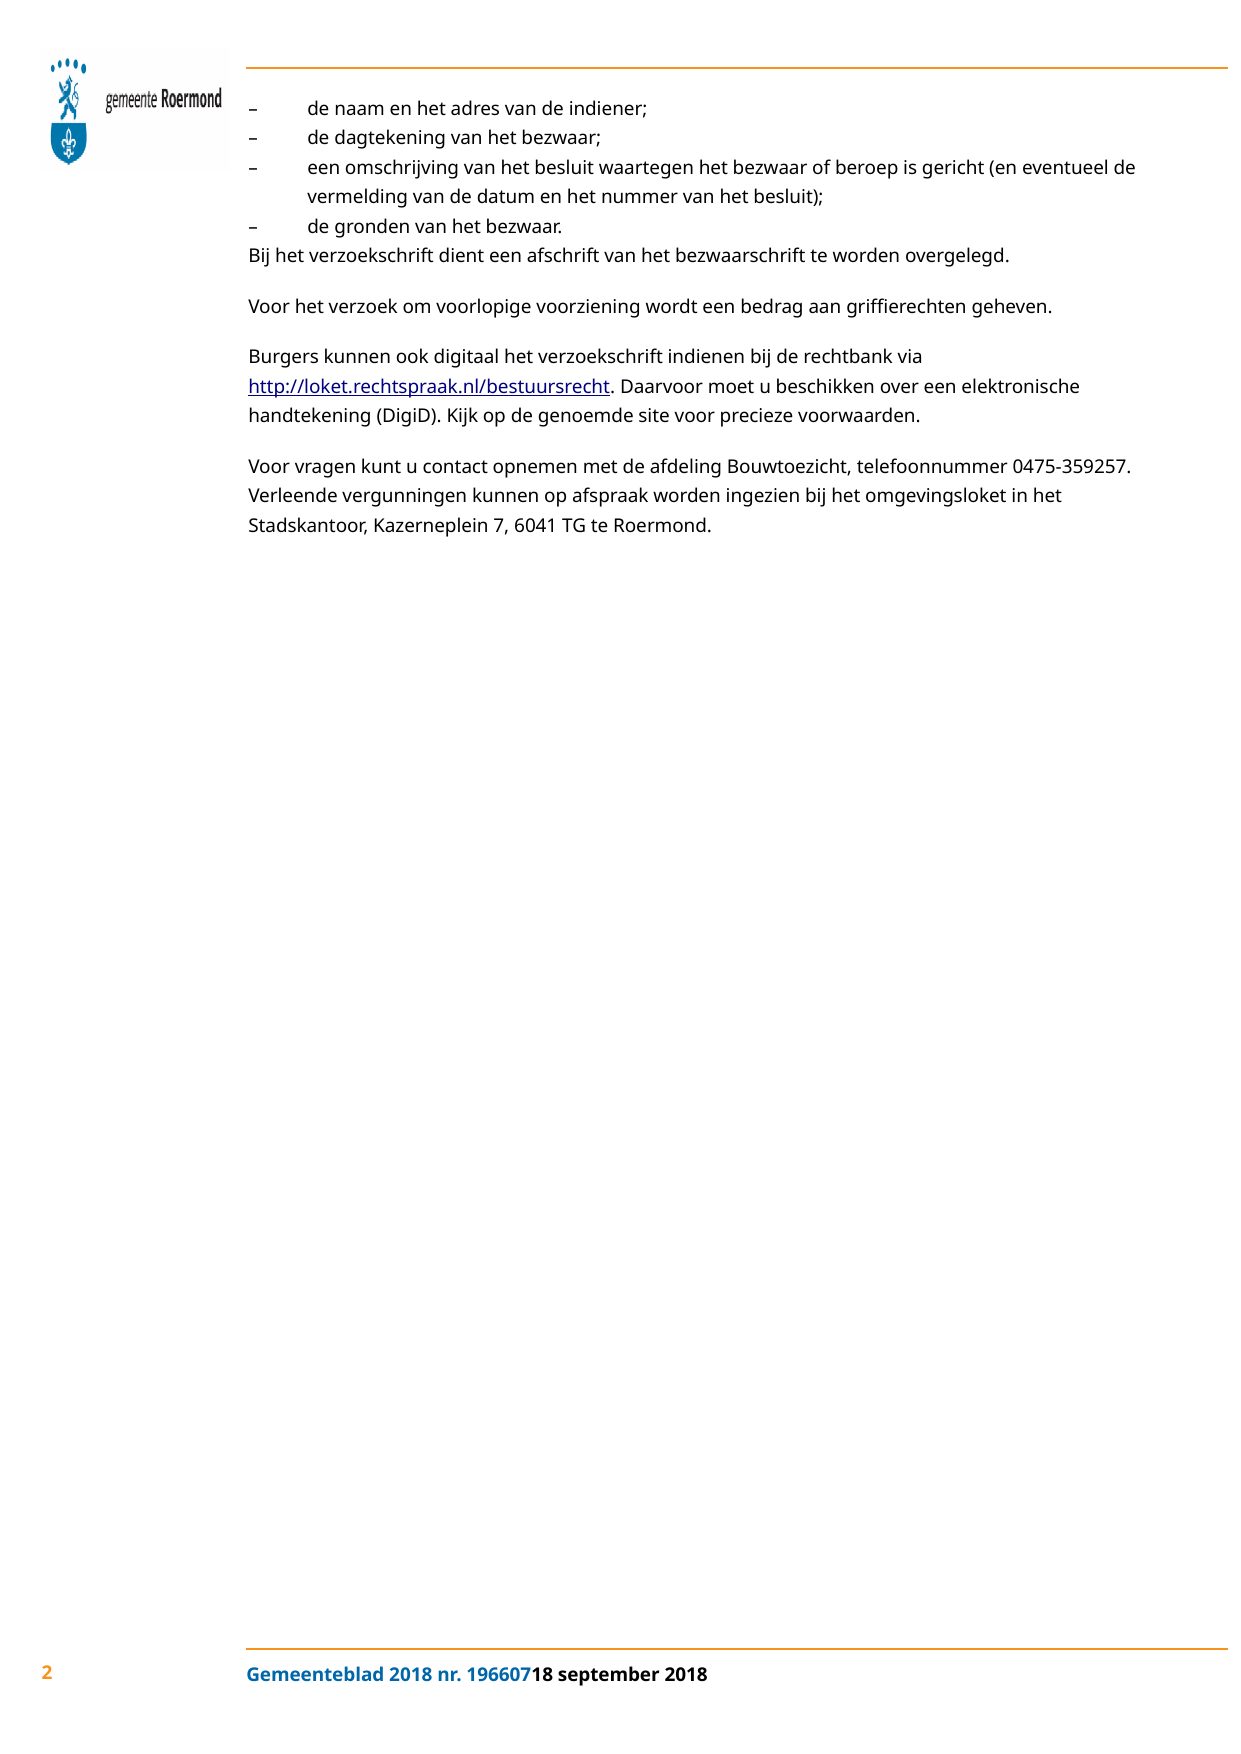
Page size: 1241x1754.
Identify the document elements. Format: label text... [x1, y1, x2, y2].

text Burgers kunnen ook digitaal het verzoekschrift indienen bij de rechtbank via http://loket.rechtspraak.nl/bestuursrecht. Daarvoor moet u beschikken over een elektronische handtekening (DigiD). Kijk op de genoemde site voor precieze voorwaarden. [248, 343, 1152, 428]
text Voor vragen kunt u contact opnemen met de afdeling Bouwtoezicht, telefoonnummer 0475-359257. Verleende vergunningen kunnen op afspraak worden ingezien bij het omgevingsloket in het Stadskantoor, Kazerneplein 7, 6041 TG te Roermond. [248, 453, 1152, 538]
list een omschrijving van het besluit waartegen het bezwaar of beroep is gericht (en eventueel de vermelding van de datum en het nummer van het besluit); [248, 154, 1152, 209]
list de gronden van het bezwaar. [248, 213, 1152, 239]
list de dagtekening van het bezwaar; [248, 124, 1152, 150]
text Bij het verzoekschrift dient een afschrift van het bezwaarschrift te worden overgelegd. [248, 243, 1152, 268]
text Voor het verzoek om voorlopige voorziening wordt een bedrag aan griffierechten geheven. [248, 293, 1152, 319]
list de naam en het adres van de indiener; [248, 95, 1152, 121]
picture [41, 47, 231, 172]
